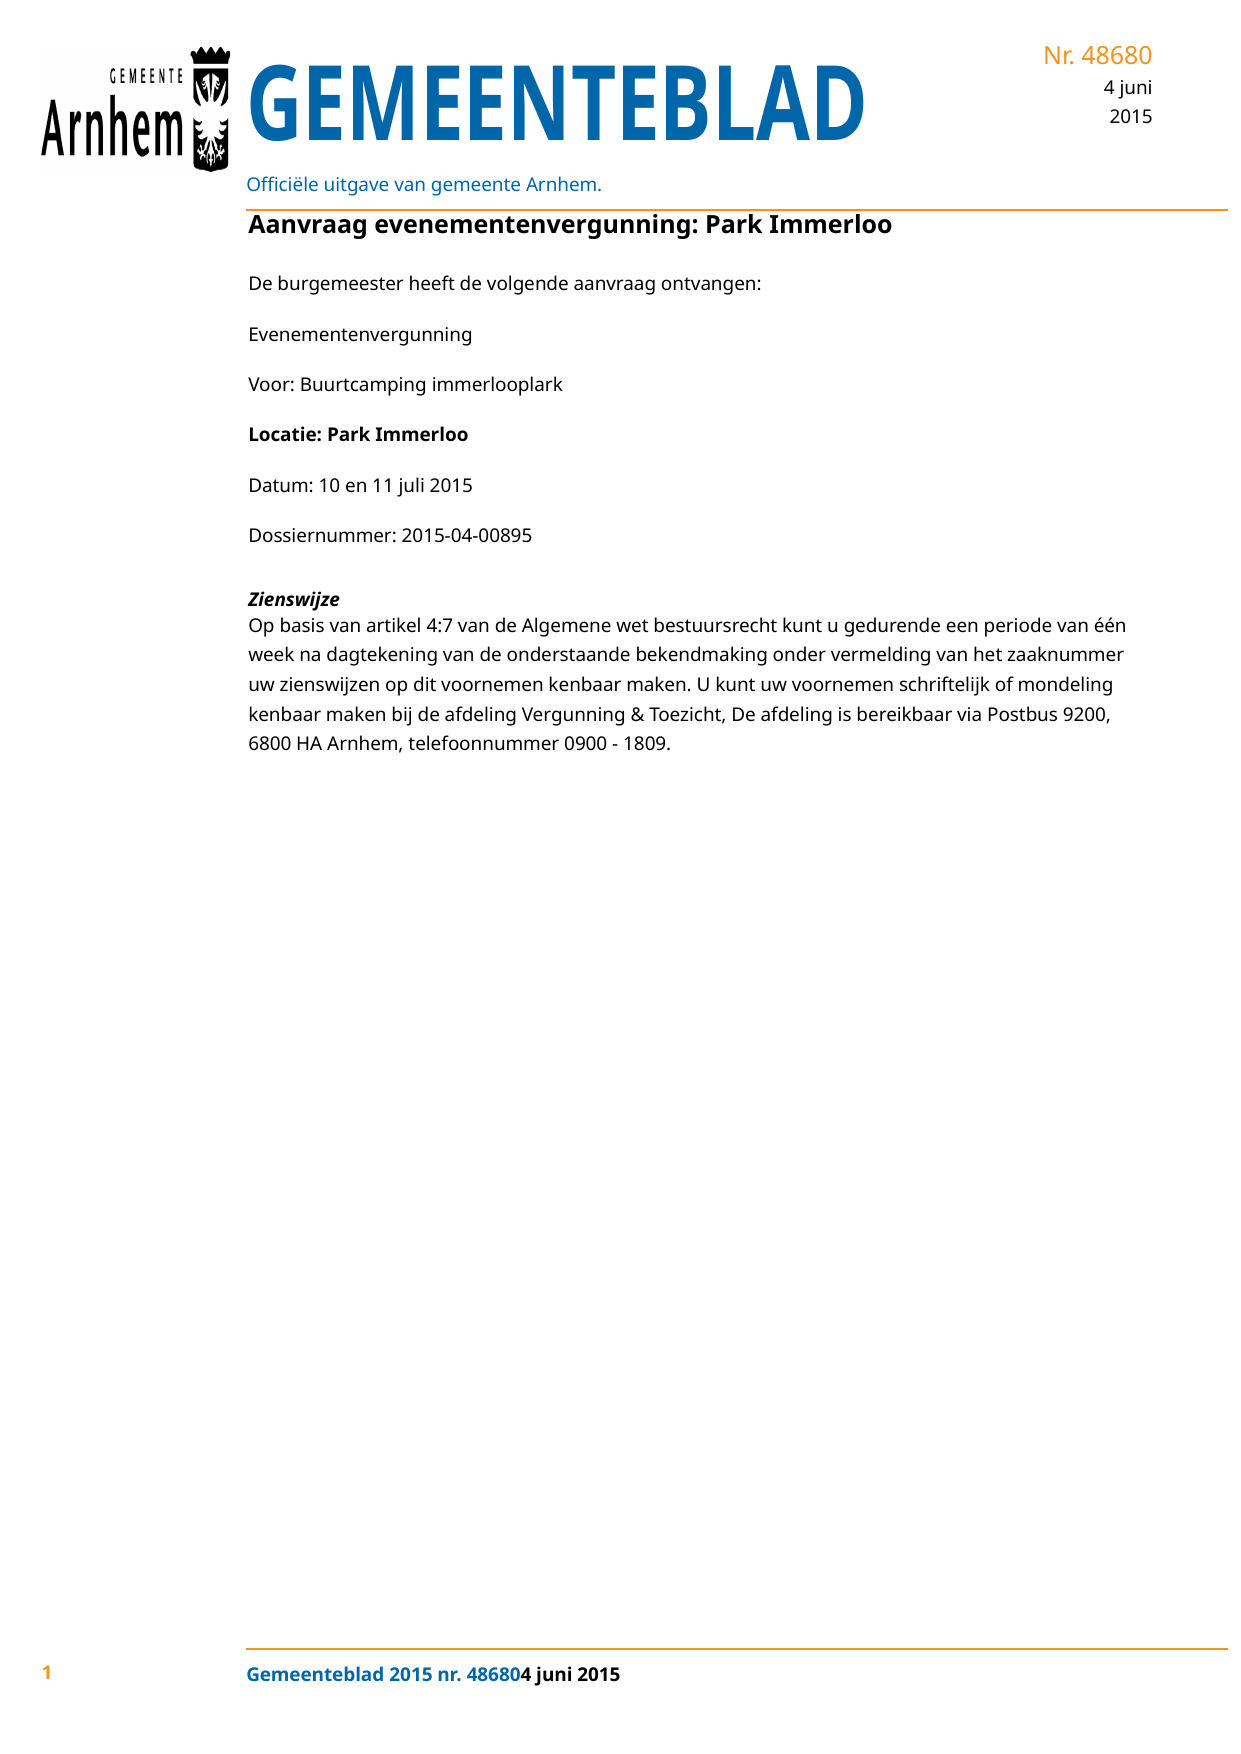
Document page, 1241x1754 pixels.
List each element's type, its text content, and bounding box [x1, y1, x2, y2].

text Dossiernummer: 2015-04-00895 [248, 522, 1152, 548]
text De burgemeester heeft de volgende aanvraag ontvangen: [248, 270, 1152, 296]
text Locatie: Park Immerloo [248, 422, 1152, 447]
text Op basis van artikel 4:7 van de Algemene wet bestuursrecht kunt u gedurende een periode van één week na dagtekening van de onderstaande bekendmaking onder vermelding van het zaaknummer uw zienswijzen op dit voornemen kenbaar maken. U kunt uw voornemen schriftelijk of mondeling kenbaar maken bij de afdeling Vergunning & Toezicht, De afdeling is bereikbaar via Postbus 9200, 6800 HA Arnhem, telefoonnummer 0900 - 1809. [248, 612, 1152, 756]
text Aanvraag evenementenvergunning: Park Immerloo [248, 211, 1152, 241]
text Evenementenvergunning [248, 321, 1152, 346]
text Voor: Buurtcamping immerlooplark [248, 371, 1152, 397]
picture [41, 47, 231, 172]
text Datum: 10 en 11 juli 2015 [248, 472, 1152, 498]
text Zienswijze [248, 586, 1152, 612]
